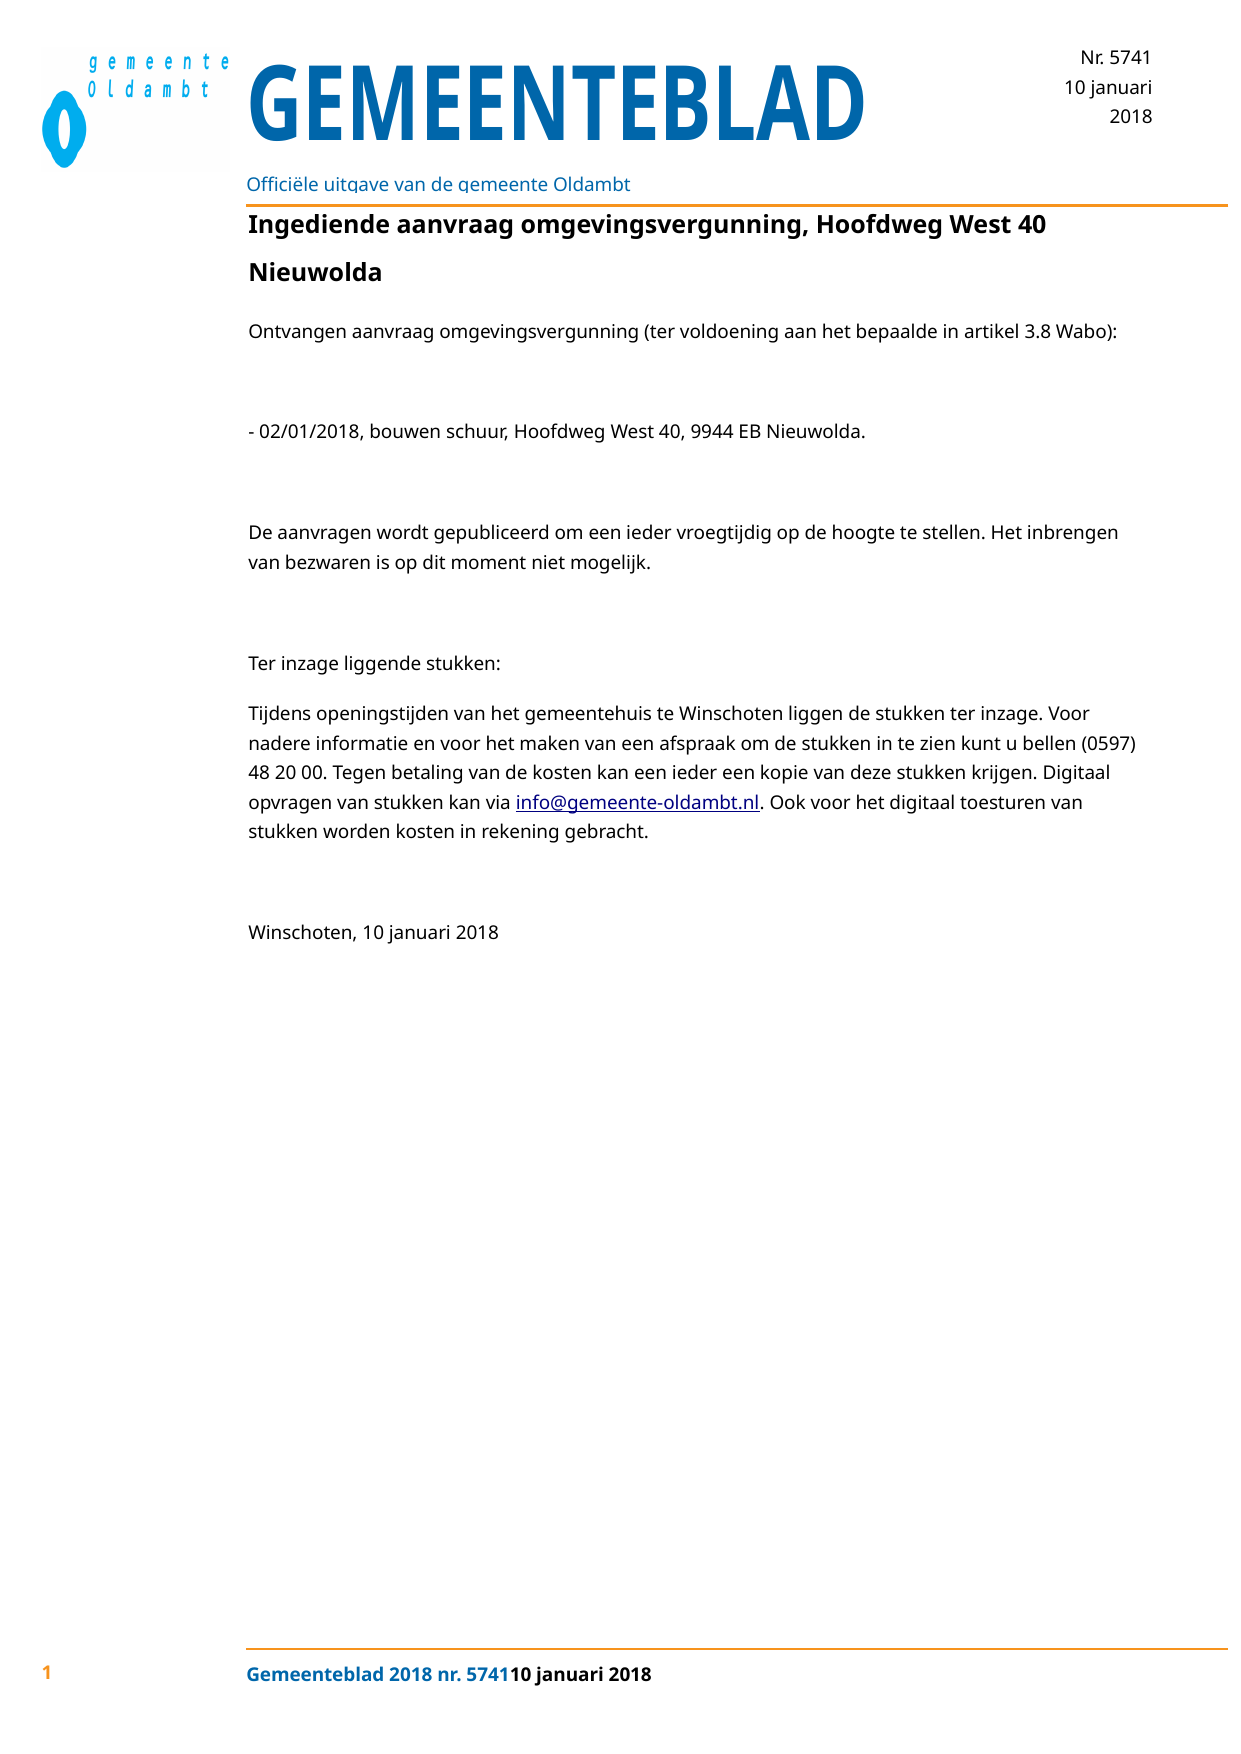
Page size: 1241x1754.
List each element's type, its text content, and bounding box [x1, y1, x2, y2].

text Tijdens openingstijden van het gemeentehuis te Winschoten liggen de stukken ter inzage. Voor nadere informatie en voor het maken van een afspraak om de stukken in te zien kunt u bellen (0597) 48 20 00. Tegen betaling van de kosten kan een ieder een kopie van deze stukken krijgen. Digitaal opvragen van stukken kan via info@gemeente-oldambt.nl. Ook voor het digitaal toesturen van stukken worden kosten in rekening gebracht. [248, 700, 1152, 844]
text - 02/01/2018, bouwen schuur, Hoofdweg West 40, 9944 EB Nieuwolda. [248, 419, 1152, 444]
text Ontvangen aanvraag omgevingsvergunning (ter voldoening aan het bepaalde in artikel 3.8 Wabo): [248, 318, 1152, 344]
text Winschoten, 10 januari 2018 [248, 919, 1152, 945]
picture [41, 47, 231, 172]
text De aanvragen wordt gepubliceerd om een ieder vroegtijdig op de hoogte te stellen. Het inbrengen van bezwaren is op dit moment niet mogelijk. [248, 519, 1152, 575]
text Ingediende aanvraag omgevingsvergunning, Hoofdweg West 40 Nieuwolda [248, 207, 1152, 288]
text Ter inzage liggende stukken: [248, 650, 1152, 676]
